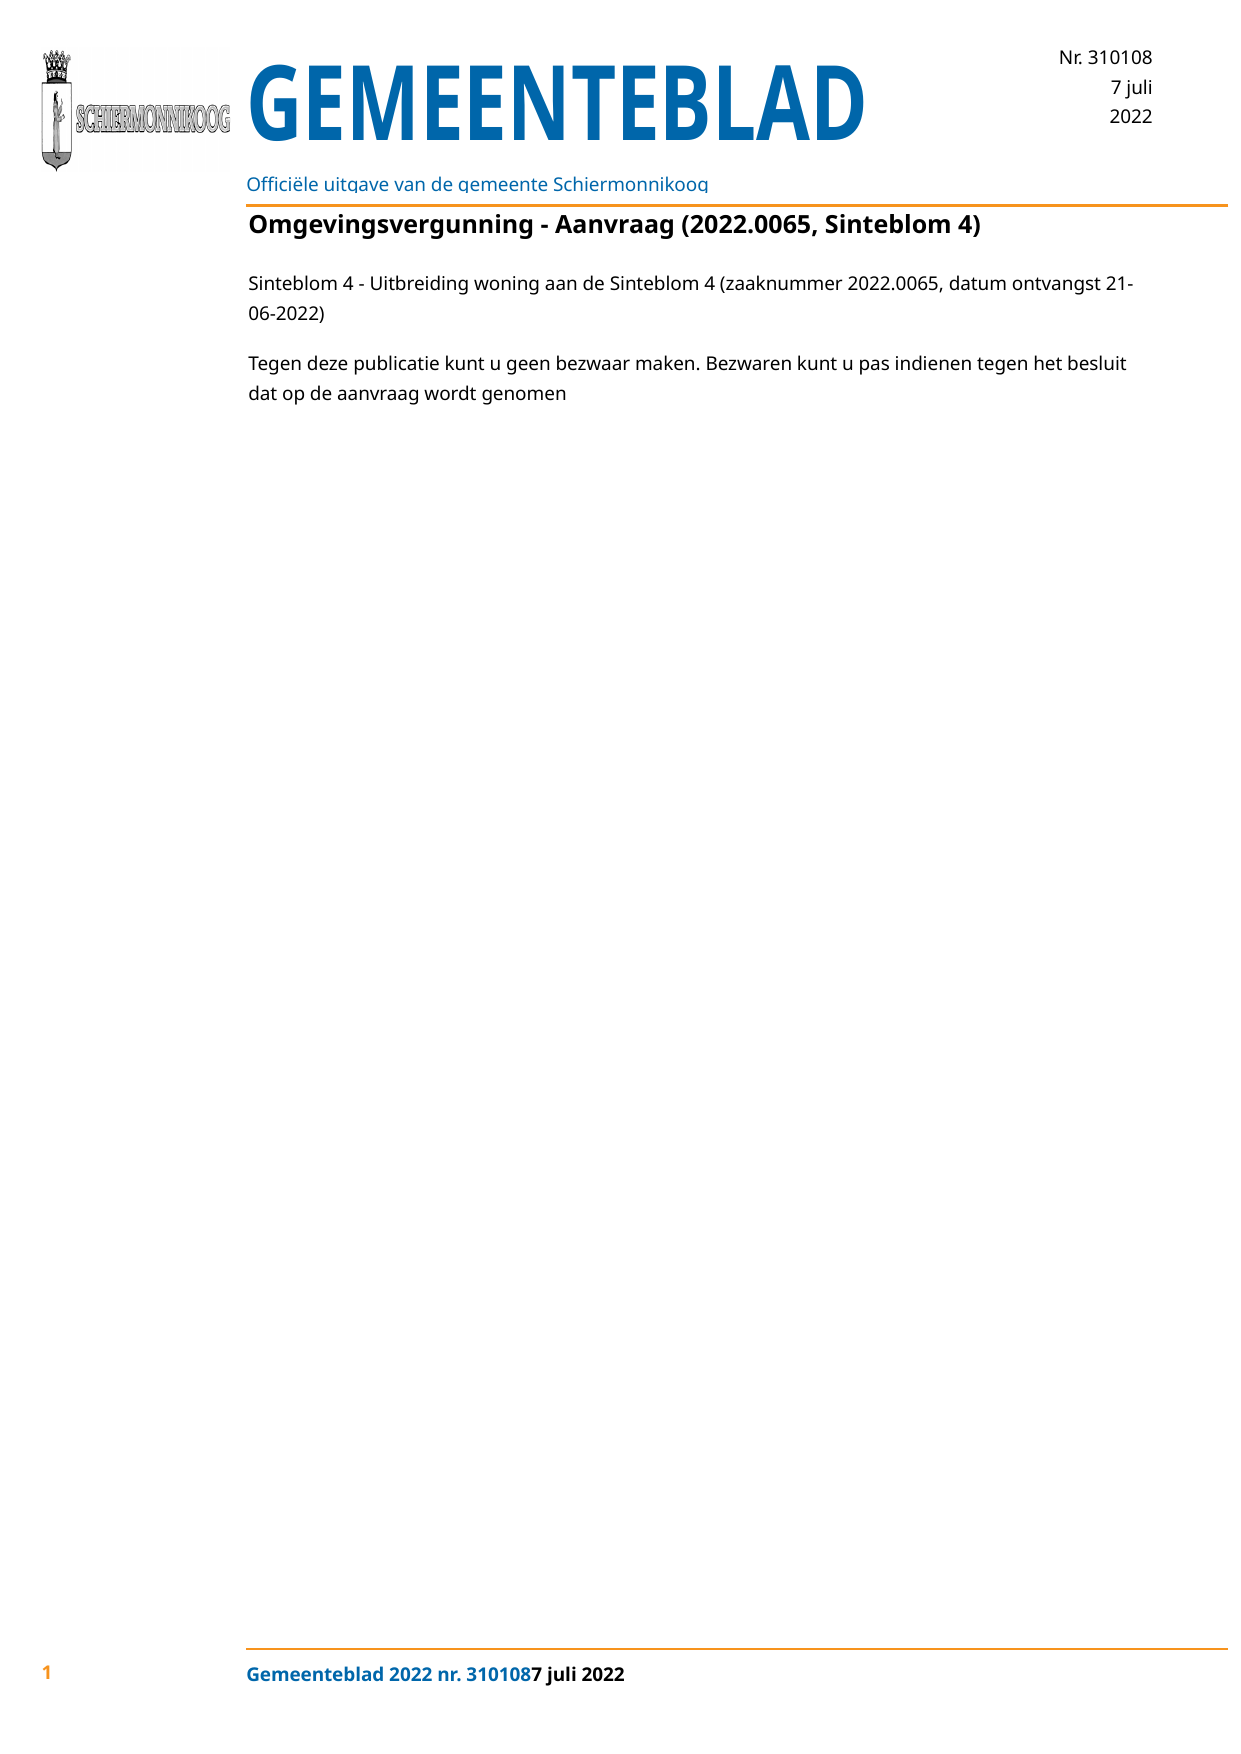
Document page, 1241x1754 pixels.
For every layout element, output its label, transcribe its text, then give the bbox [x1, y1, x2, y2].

text Tegen deze publicatie kunt u geen bezwaar maken. Bezwaren kunt u pas indienen tegen het besluit dat op de aanvraag wordt genomen [248, 350, 1152, 406]
text Omgevingsvergunning - Aanvraag (2022.0065, Sinteblom 4) [248, 207, 1152, 241]
text Sinteblom 4 - Uitbreiding woning aan de Sinteblom 4 (zaaknummer 2022.0065, datum ontvangst 21-06-2022) [248, 270, 1152, 326]
picture [41, 47, 231, 172]
